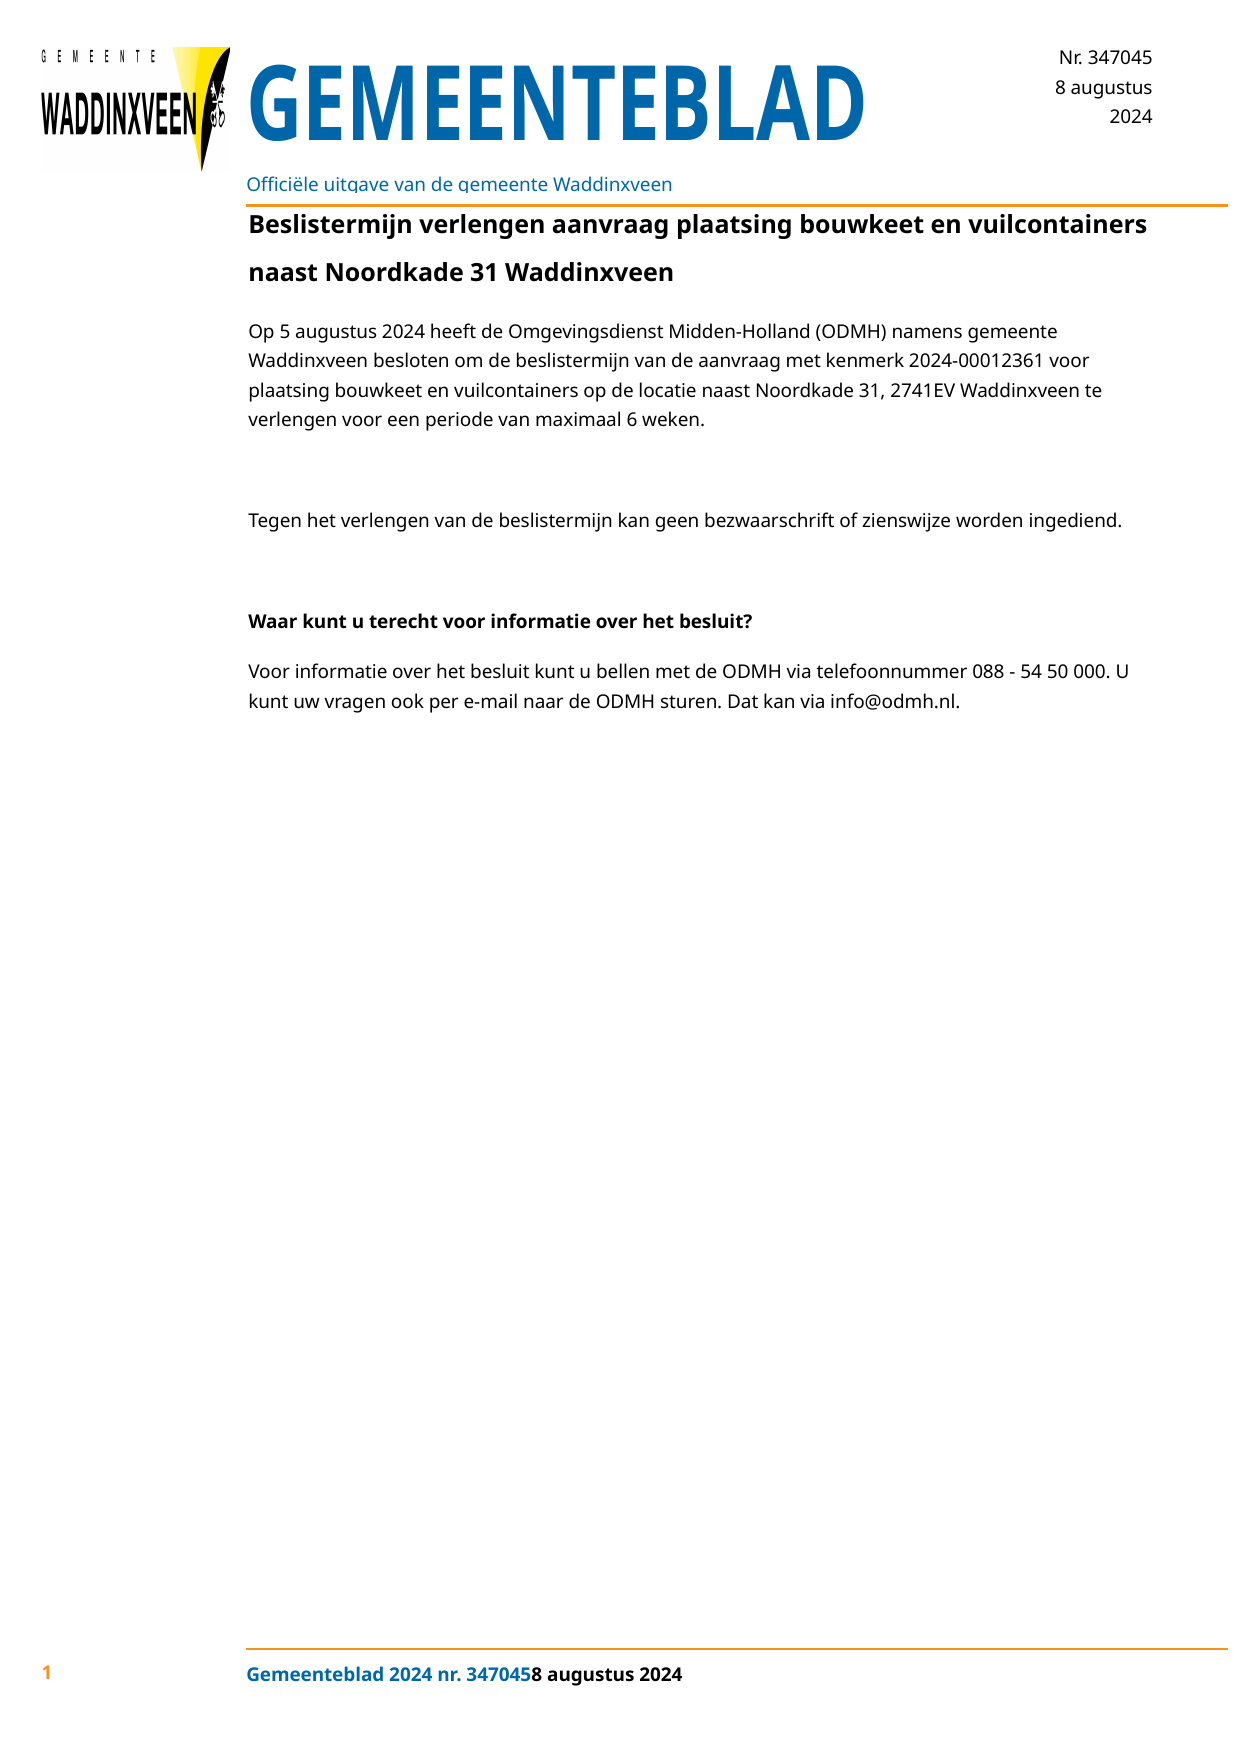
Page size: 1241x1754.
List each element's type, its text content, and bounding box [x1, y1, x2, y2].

text Tegen het verlengen van de beslistermijn kan geen bezwaarschrift of zienswijze worden ingediend. [248, 507, 1152, 533]
text Waar kunt u terecht voor informatie over het besluit? [248, 608, 1152, 634]
text Beslistermijn verlengen aanvraag plaatsing bouwkeet en vuilcontainers naast Noordkade 31 Waddinxveen [248, 207, 1152, 288]
picture [41, 47, 231, 172]
text Op 5 augustus 2024 heeft de Omgevingsdienst Midden-Holland (ODMH) namens gemeente Waddinxveen besloten om de beslistermijn van de aanvraag met kenmerk 2024-00012361 voor plaatsing bouwkeet en vuilcontainers op de locatie naast Noordkade 31, 2741EV Waddinxveen te verlengen voor een periode van maximaal 6 weken. [248, 318, 1152, 432]
text Voor informatie over het besluit kunt u bellen met de ODMH via telefoonnummer 088 - 54 50 000. U kunt uw vragen ook per e-mail naar de ODMH sturen. Dat kan via info@odmh.nl. [248, 659, 1152, 714]
